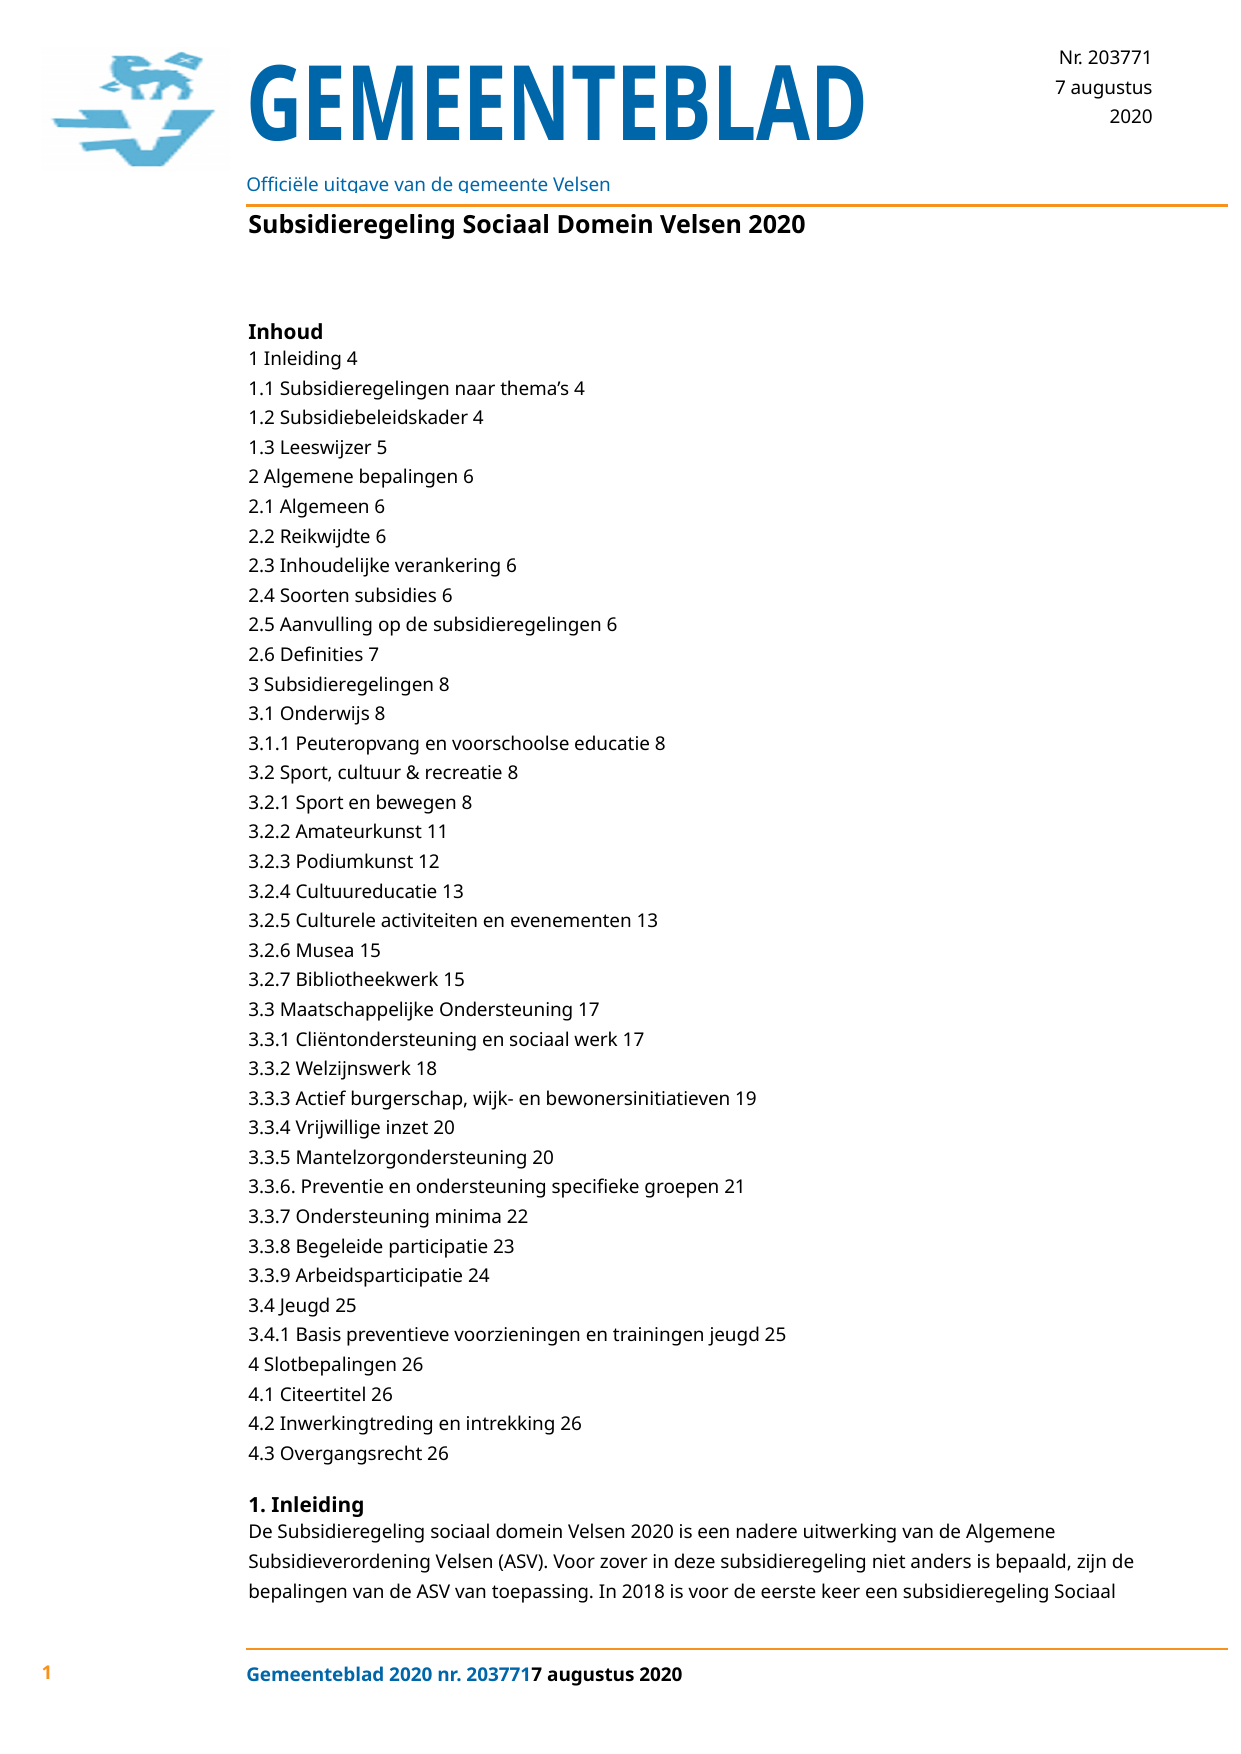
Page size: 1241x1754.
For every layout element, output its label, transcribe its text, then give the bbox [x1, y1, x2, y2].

text 3.2.5 Culturele activiteiten en evenementen 13 [248, 907, 1152, 933]
text 1 Inleiding 4 [248, 345, 1152, 371]
text 3.2.1 Sport en bewegen 8 [248, 789, 1152, 815]
text 1.1 Subsidieregelingen naar thema’s 4 [248, 375, 1152, 401]
text 3.3.5 Mantelzorgondersteuning 20 [248, 1144, 1152, 1170]
picture [41, 47, 231, 172]
text 1.3 Leeswijzer 5 [248, 434, 1152, 460]
text Subsidieregeling Sociaal Domein Velsen 2020 [248, 207, 1152, 241]
text 3.2.4 Cultuureducatie 13 [248, 878, 1152, 903]
text 3.3.8 Begeleide participatie 23 [248, 1233, 1152, 1258]
text 3.2 Sport, cultuur & recreatie 8 [248, 759, 1152, 785]
text 2.3 Inhoudelijke verankering 6 [248, 552, 1152, 578]
text 3.2.3 Podiumkunst 12 [248, 848, 1152, 874]
text 3.1.1 Peuteropvang en voorschoolse educatie 8 [248, 730, 1152, 756]
text 3 Subsidieregelingen 8 [248, 671, 1152, 696]
text 3.3.6. Preventie en ondersteuning specifieke groepen 21 [248, 1174, 1152, 1199]
text 3.3.9 Arbeidsparticipatie 24 [248, 1262, 1152, 1288]
text 1.2 Subsidiebeleidskader 4 [248, 404, 1152, 430]
text 3.3.3 Actief burgerschap, wijk- en bewonersinitiatieven 19 [248, 1085, 1152, 1111]
text 3.4.1 Basis preventieve voorzieningen en trainingen jeugd 25 [248, 1322, 1152, 1347]
text 2.1 Algemeen 6 [248, 493, 1152, 519]
text 2.2 Reikwijdte 6 [248, 523, 1152, 548]
text 2.5 Aanvulling op de subsidieregelingen 6 [248, 612, 1152, 637]
text 3.2.7 Bibliotheekwerk 15 [248, 967, 1152, 992]
text 3.3.1 Cliëntondersteuning en sociaal werk 17 [248, 1026, 1152, 1051]
text 3.3.7 Ondersteuning minima 22 [248, 1203, 1152, 1229]
text 3.3.2 Welzijnswerk 18 [248, 1055, 1152, 1081]
text 3.3.4 Vrijwillige inzet 20 [248, 1114, 1152, 1140]
text 3.2.2 Amateurkunst 11 [248, 819, 1152, 844]
text 3.4 Jeugd 25 [248, 1292, 1152, 1318]
text 1. Inleiding [248, 1490, 1152, 1519]
text 2 Algemene bepalingen 6 [248, 464, 1152, 489]
text De Subsidieregeling sociaal domein Velsen 2020 is een nadere uitwerking van de Algemene Subsidieverordening Velsen (ASV). Voor zover in deze subsidieregeling niet anders is bepaald, zijn de bepalingen van de ASV van toepassing. In 2018 is voor de eerste keer een subsidieregeling Sociaal [248, 1519, 1152, 1604]
text 4.1 Citeertitel 26 [248, 1381, 1152, 1406]
text 2.4 Soorten subsidies 6 [248, 582, 1152, 608]
text 4.2 Inwerkingtreding en intrekking 26 [248, 1410, 1152, 1436]
text 4.3 Overgangsrecht 26 [248, 1440, 1152, 1466]
text 3.3 Maatschappelijke Ondersteuning 17 [248, 996, 1152, 1022]
text 4 Slotbepalingen 26 [248, 1351, 1152, 1377]
text 3.2.6 Musea 15 [248, 937, 1152, 963]
text 2.6 Definities 7 [248, 641, 1152, 667]
text 3.1 Onderwijs 8 [248, 700, 1152, 726]
text Inhoud [248, 317, 1152, 345]
